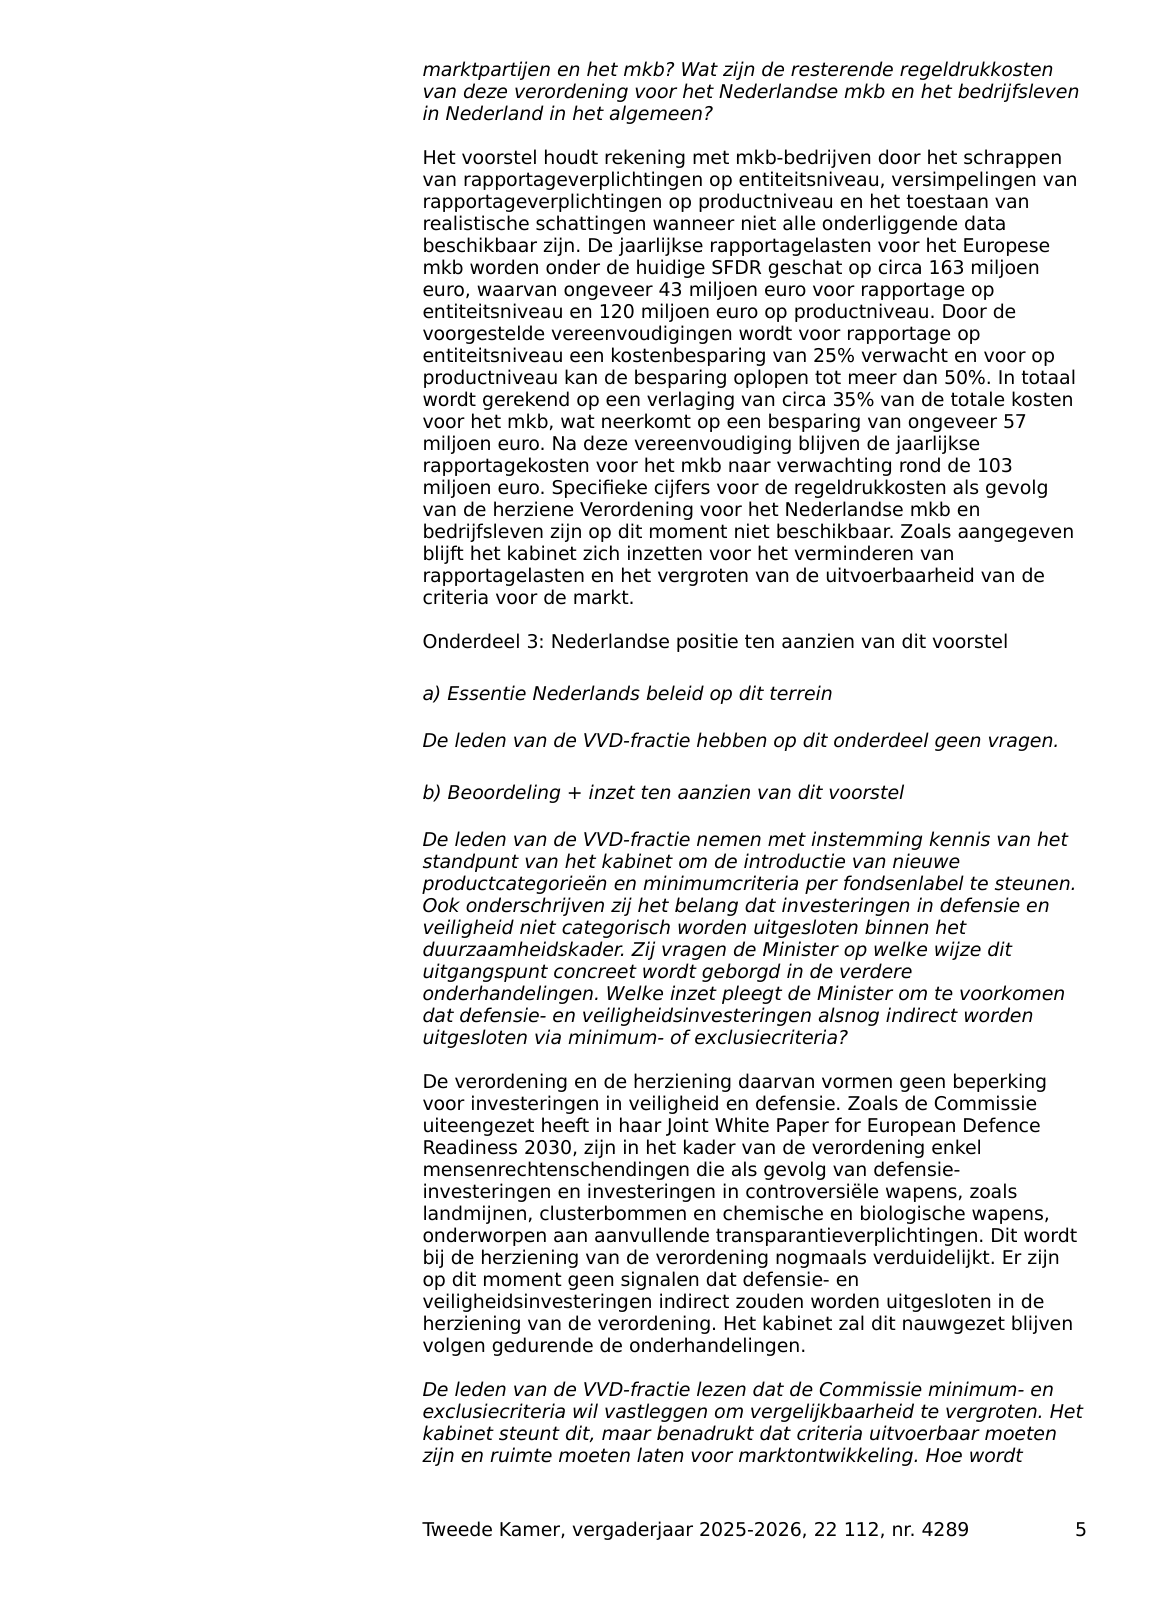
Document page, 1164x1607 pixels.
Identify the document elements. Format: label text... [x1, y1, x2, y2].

subtitle b) Beoordeling + inzet ten aanzien van dit voorstel [422, 782, 1087, 804]
text De leden van de VVD-fractie lezen dat de Commissie minimum- en exclusiecriteria wil vastleggen om vergelijkbaarheid te vergroten. Het kabinet steunt dit, maar benadrukt dat criteria uitvoerbaar moeten zijn en ruimte moeten laten voor marktontwikkeling. Hoe wordt [422, 1379, 1087, 1467]
text De leden van de VVD-fractie hebben op dit onderdeel geen vragen. [422, 730, 1087, 752]
text Het voorstel houdt rekening met mkb-bedrijven door het schrappen van rapportageverplichtingen op entiteitsniveau, versimpelingen van rapportageverplichtingen op productniveau en het toestaan van realistische schattingen wanneer niet alle onderliggende data beschikbaar zijn. De jaarlijkse rapportagelasten voor het Europese mkb worden onder de huidige SFDR geschat op circa 163 miljoen euro, waarvan ongeveer 43 miljoen euro voor rapportage op entiteitsniveau en 120 miljoen euro op productniveau. Door de voorgestelde vereenvoudigingen wordt voor rapportage op entiteitsniveau een kostenbesparing van 25% verwacht en voor op productniveau kan de besparing oplopen tot meer dan 50%. In totaal wordt gerekend op een verlaging van circa 35% van de totale kosten voor het mkb, wat neerkomt op een besparing van ongeveer 57 miljoen euro. Na deze vereenvoudiging blijven de jaarlijkse rapportagekosten voor het mkb naar verwachting rond de 103 miljoen euro. Specifieke cijfers voor de regeldrukkosten als gevolg van de herziene Verordening voor het Nederlandse mkb en bedrijfsleven zijn op dit moment niet beschikbaar. Zoals aangegeven blijft het kabinet zich inzetten voor het verminderen van rapportagelasten en het vergroten van de uitvoerbaarheid van de criteria voor de markt. [422, 147, 1087, 609]
subtitle Onderdeel 3: Nederlandse positie ten aanzien van dit voorstel [422, 631, 1087, 653]
subtitle a) Essentie Nederlands beleid op dit terrein [422, 683, 1087, 705]
text marktpartijen en het mkb? Wat zijn de resterende regeldrukkosten van deze verordening voor het Nederlandse mkb en het bedrijfsleven in Nederland in het algemeen? [422, 59, 1087, 125]
text De verordening en de herziening daarvan vormen geen beperking voor investeringen in veiligheid en defensie. Zoals de Commissie uiteengezet heeft in haar Joint White Paper for European Defence Readiness 2030, zijn in het kader van de verordening enkel mensenrechtenschendingen die als gevolg van defensie-investeringen en investeringen in controversiële wapens, zoals landmijnen, clusterbommen en chemische en biologische wapens, onderworpen aan aanvullende transparantieverplichtingen. Dit wordt bij de herziening van de verordening nogmaals verduidelijkt. Er zijn op dit moment geen signalen dat defensie- en veiligheidsinvesteringen indirect zouden worden uitgesloten in de herziening van de verordening. Het kabinet zal dit nauwgezet blijven volgen gedurende de onderhandelingen. [422, 1071, 1087, 1357]
text De leden van de VVD-fractie nemen met instemming kennis van het standpunt van het kabinet om de introductie van nieuwe productcategorieën en minimumcriteria per fondsenlabel te steunen. Ook onderschrijven zij het belang dat investeringen in defensie en veiligheid niet categorisch worden uitgesloten binnen het duurzaamheidskader. Zij vragen de Minister op welke wijze dit uitgangspunt concreet wordt geborgd in de verdere onderhandelingen. Welke inzet pleegt de Minister om te voorkomen dat defensie- en veiligheidsinvesteringen alsnog indirect worden uitgesloten via minimum- of exclusiecriteria? [422, 829, 1087, 1049]
